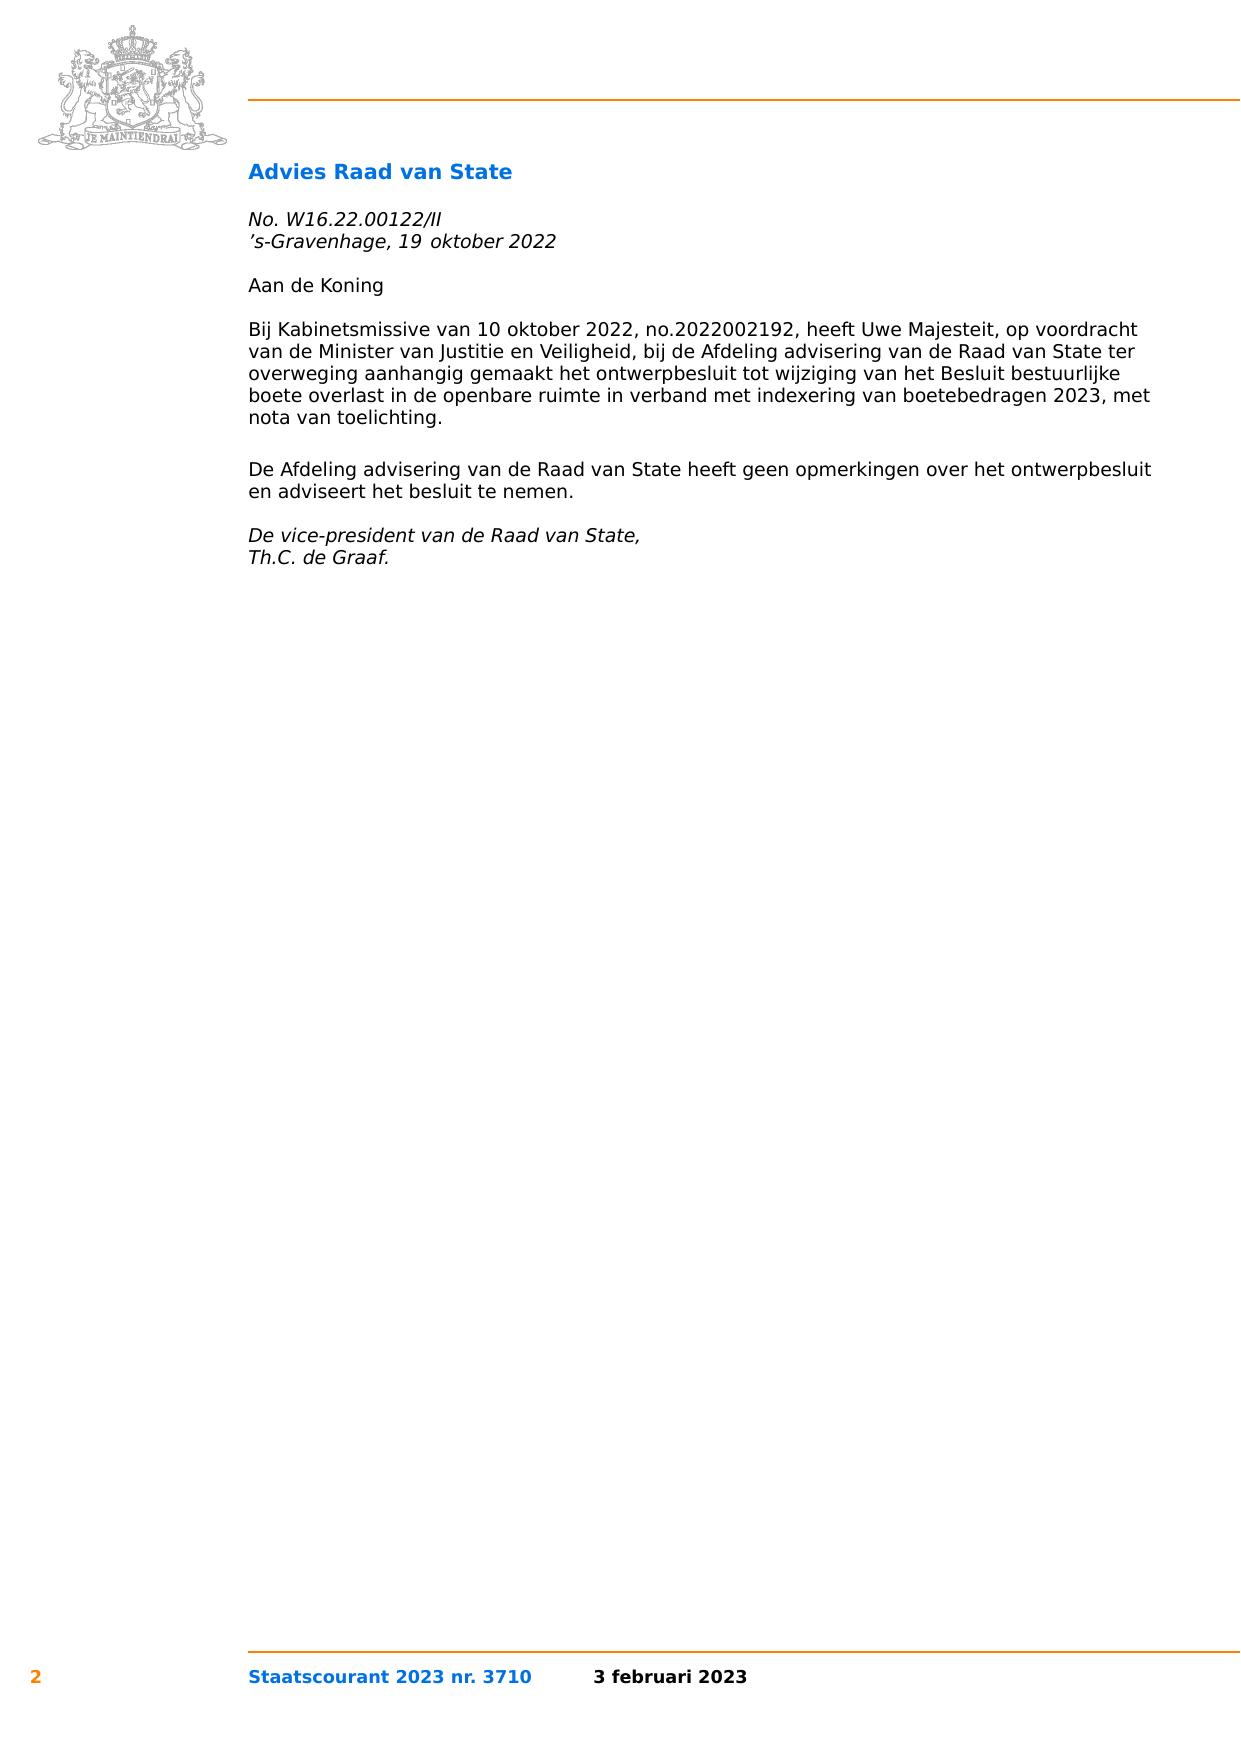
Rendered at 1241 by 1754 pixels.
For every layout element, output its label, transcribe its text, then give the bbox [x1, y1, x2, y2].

text No. W16.22.00122/II [248, 209, 1163, 231]
text De Afdeling advisering van de Raad van State heeft geen opmerkingen over het ontwerpbesluit en adviseert het besluit te nemen. [248, 459, 1163, 503]
text ’s-Gravenhage, 19 oktober 2022 [248, 231, 1163, 253]
text Bij Kabinetsmissive van 10 oktober 2022, no.2022002192, heeft Uwe Majesteit, op voordracht van de Minister van Justitie en Veiligheid, bij de Afdeling advisering van de Raad van State ter overweging aanhangig gemaakt het ontwerpbesluit tot wijziging van het Besluit bestuurlijke boete overlast in de openbare ruimte in verband met indexering van boetebedragen 2023, met nota van toelichting. [248, 319, 1163, 429]
subtitle Advies Raad van State [248, 160, 1163, 184]
text De vice-president van de Raad van State, Th.C. de Graaf. [248, 524, 1163, 568]
text Aan de Koning [248, 275, 1163, 297]
picture [38, 25, 227, 150]
